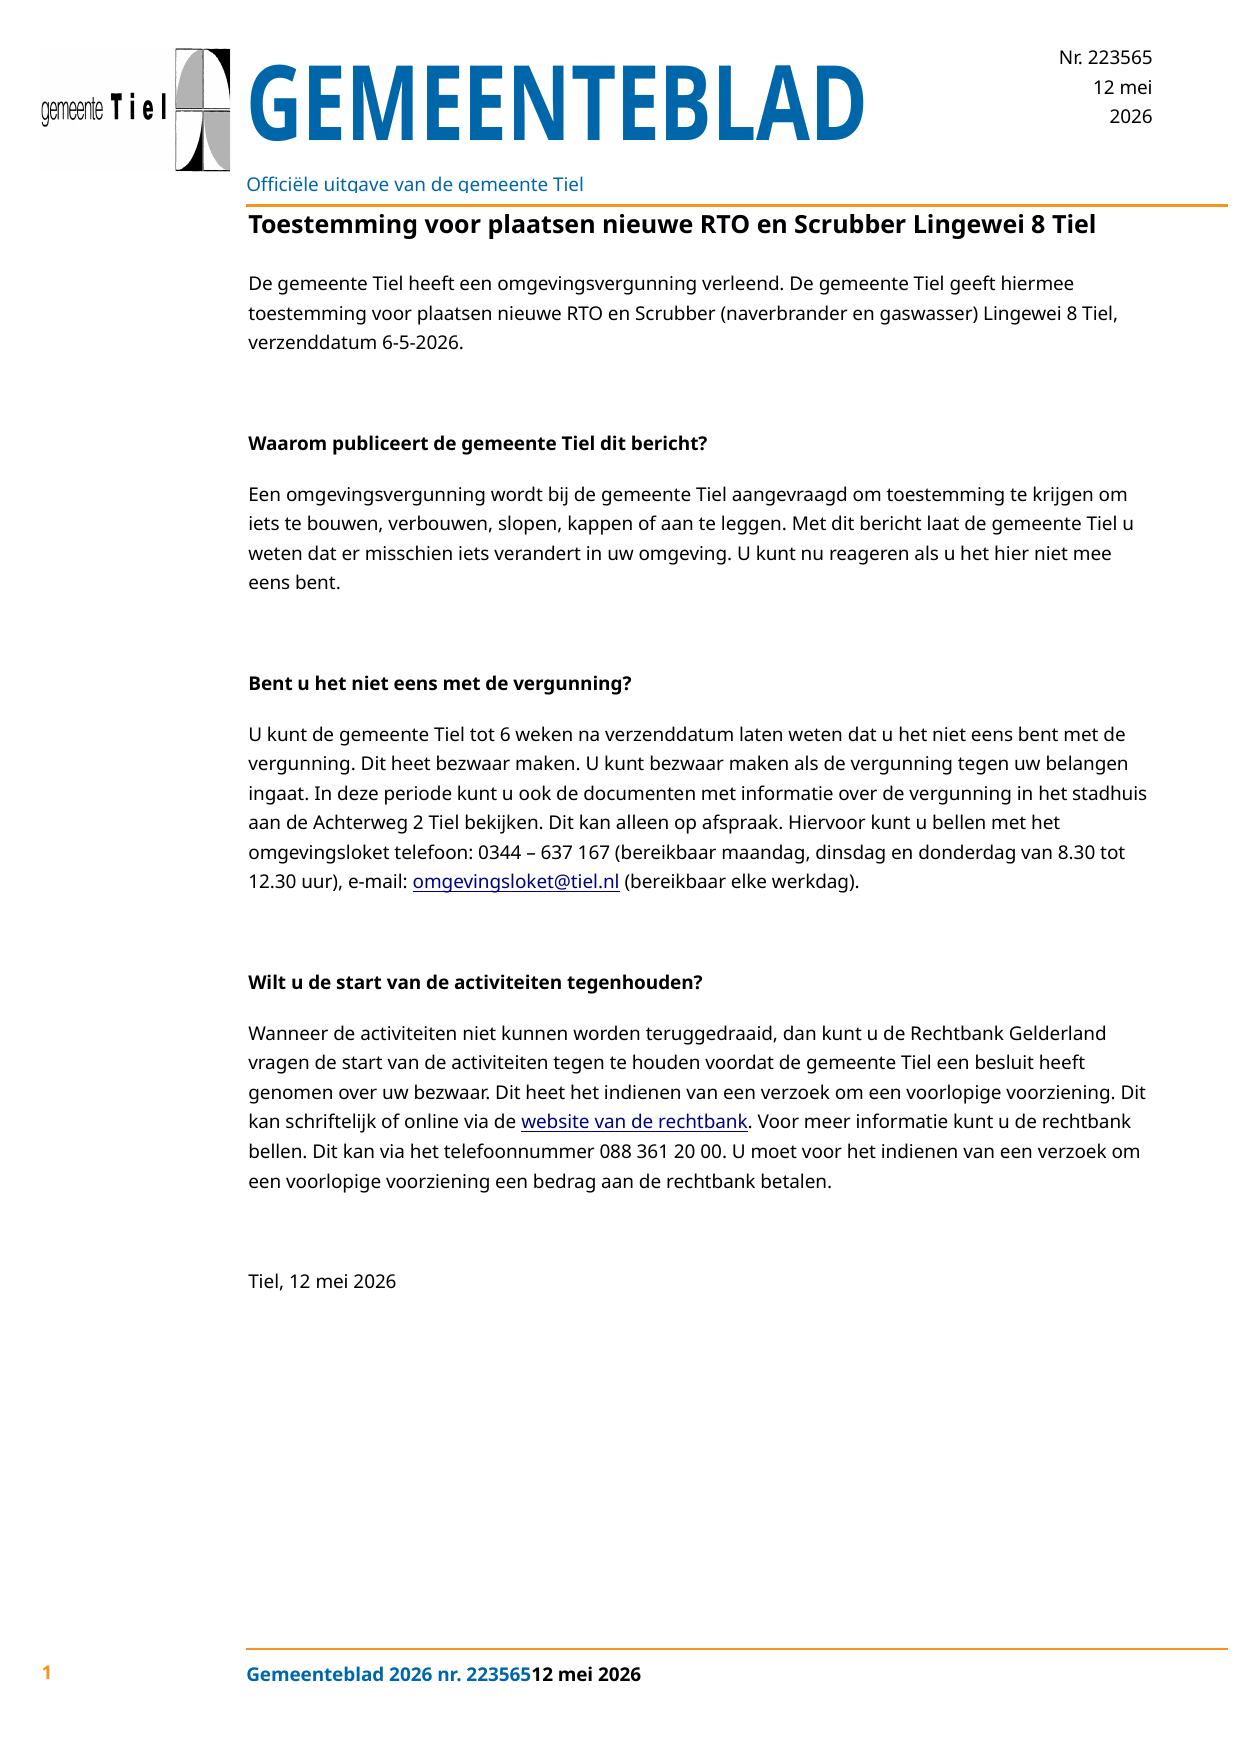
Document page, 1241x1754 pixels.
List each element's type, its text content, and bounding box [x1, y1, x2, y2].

text Bent u het niet eens met de vergunning? [248, 670, 1152, 696]
text Toestemming voor plaatsen nieuwe RTO en Scrubber Lingewei 8 Tiel [248, 207, 1152, 241]
text Tiel, 12 mei 2026 [248, 1269, 1152, 1294]
picture [41, 47, 231, 172]
text De gemeente Tiel heeft een omgevingsvergunning verleend. De gemeente Tiel geeft hiermee toestemming voor plaatsen nieuwe RTO en Scrubber (naverbrander en gaswasser) Lingewei 8 Tiel, verzenddatum 6-5-2026. [248, 270, 1152, 355]
text Waarom publiceert de gemeente Tiel dit bericht? [248, 430, 1152, 456]
text Wilt u de start van de activiteiten tegenhouden? [248, 969, 1152, 995]
text Wanneer de activiteiten niet kunnen worden teruggedraaid, dan kunt u de Rechtbank Gelderland vragen de start van de activiteiten tegen te houden voordat de gemeente Tiel een besluit heeft genomen over uw bezwaar. Dit heet het indienen van een verzoek om een voorlopige voorziening. Dit kan schriftelijk of online via de website van de rechtbank. Voor meer informatie kunt u de rechtbank bellen. Dit kan via het telefoonnummer 088 361 20 00. U moet voor het indienen van een verzoek om een voorlopige voorziening een bedrag aan de rechtbank betalen. [248, 1020, 1152, 1193]
text Een omgevingsvergunning wordt bij de gemeente Tiel aangevraagd om toestemming te krijgen om iets te bouwen, verbouwen, slopen, kappen of aan te leggen. Met dit bericht laat de gemeente Tiel u weten dat er misschien iets verandert in uw omgeving. U kunt nu reageren als u het hier niet mee eens bent. [248, 481, 1152, 595]
text U kunt de gemeente Tiel tot 6 weken na verzenddatum laten weten dat u het niet eens bent met de vergunning. Dit heet bezwaar maken. U kunt bezwaar maken als de vergunning tegen uw belangen ingaat. In deze periode kunt u ook de documenten met informatie over de vergunning in het stadhuis aan de Achterweg 2 Tiel bekijken. Dit kan alleen op afspraak. Hiervoor kunt u bellen met het omgevingsloket telefoon: 0344 – 637 167 (bereikbaar maandag, dinsdag en donderdag van 8.30 tot 12.30 uur), e-mail: omgevingsloket@tiel.nl (bereikbaar elke werkdag). [248, 721, 1152, 894]
